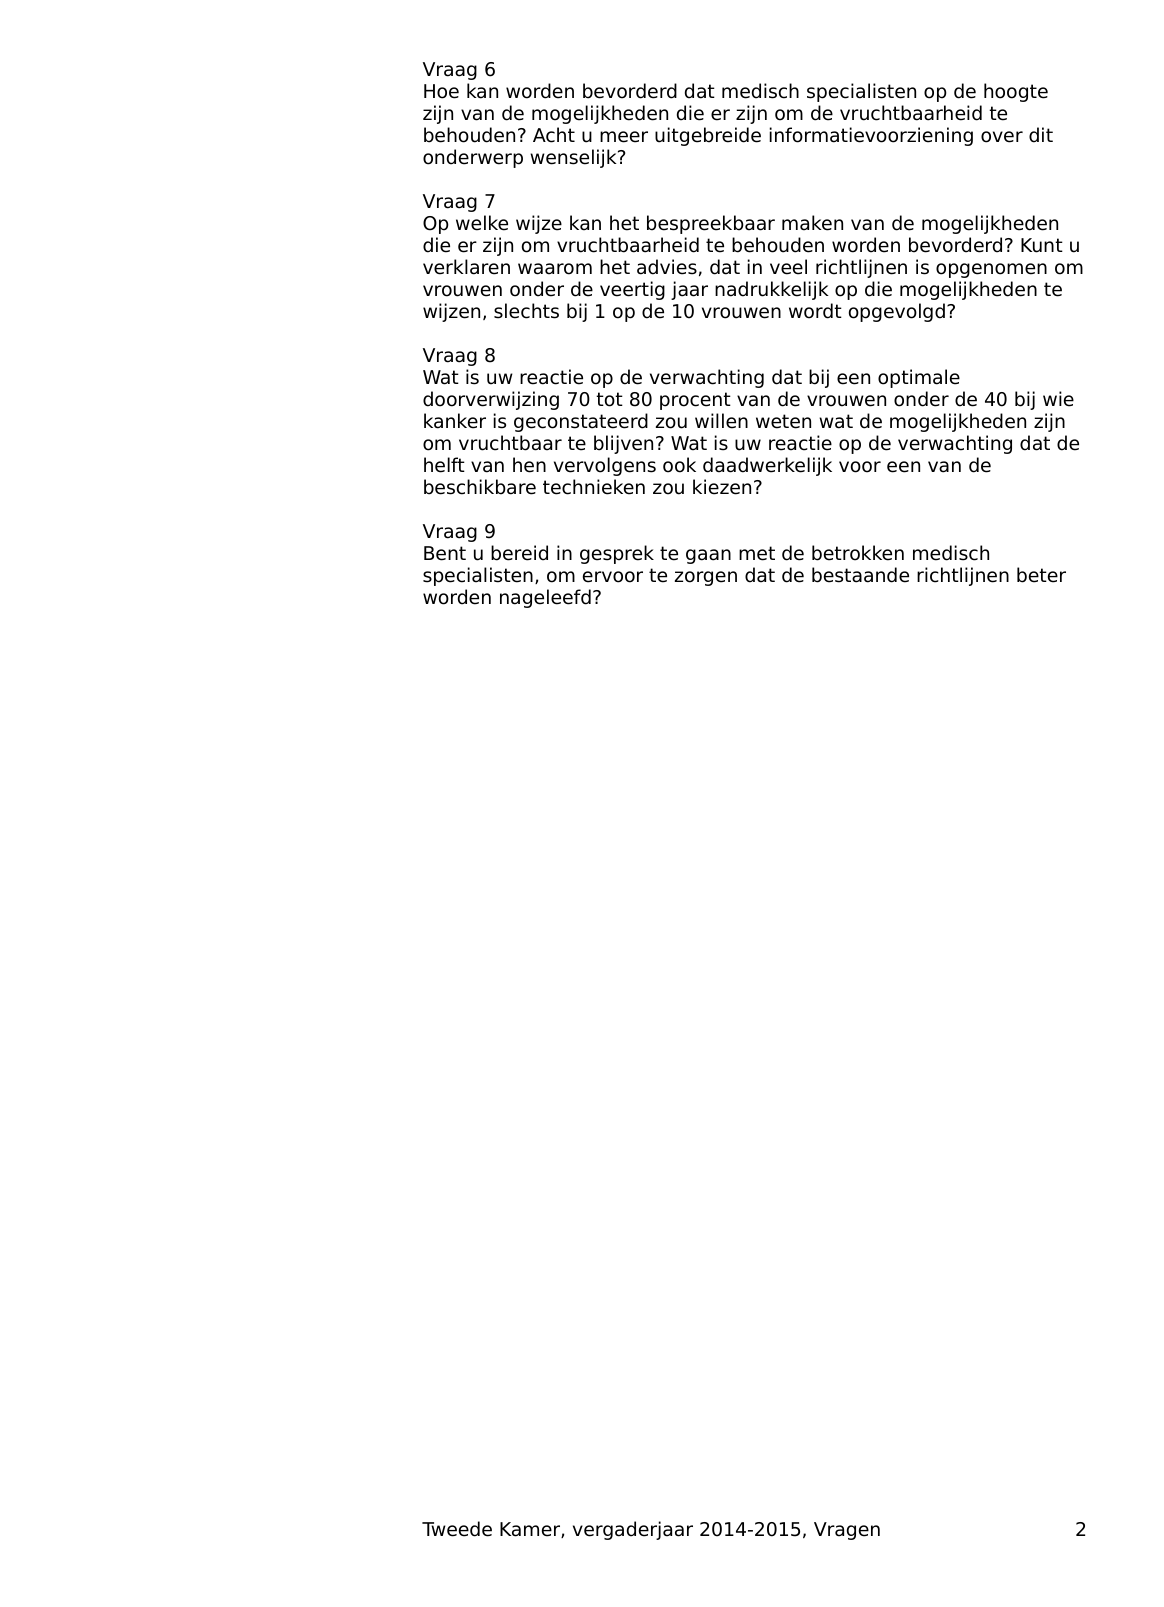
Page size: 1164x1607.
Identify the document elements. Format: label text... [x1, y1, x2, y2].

text Wat is uw reactie op de verwachting dat bij een optimale doorverwijzing 70 tot 80 procent van de vrouwen onder de 40 bij wie kanker is geconstateerd zou willen weten wat de mogelijkheden zijn om vruchtbaar te blijven? Wat is uw reactie op de verwachting dat de helft van hen vervolgens ook daadwerkelijk voor een van de beschikbare technieken zou kiezen? [422, 367, 1087, 499]
text Vraag 6 [422, 59, 1087, 81]
text Hoe kan worden bevorderd dat medisch specialisten op de hoogte zijn van de mogelijkheden die er zijn om de vruchtbaarheid te behouden? Acht u meer uitgebreide informatievoorziening over dit onderwerp wenselijk? [422, 81, 1087, 169]
text Vraag 7 [422, 191, 1087, 213]
text Vraag 8 [422, 345, 1087, 367]
text Vraag 9 [422, 521, 1087, 543]
text Bent u bereid in gesprek te gaan met de betrokken medisch specialisten, om ervoor te zorgen dat de bestaande richtlijnen beter worden nageleefd? [422, 543, 1087, 609]
text Op welke wijze kan het bespreekbaar maken van de mogelijkheden die er zijn om vruchtbaarheid te behouden worden bevorderd? Kunt u verklaren waarom het advies, dat in veel richtlijnen is opgenomen om vrouwen onder de veertig jaar nadrukkelijk op die mogelijkheden te wijzen, slechts bij 1 op de 10 vrouwen wordt opgevolgd? [422, 213, 1087, 323]
